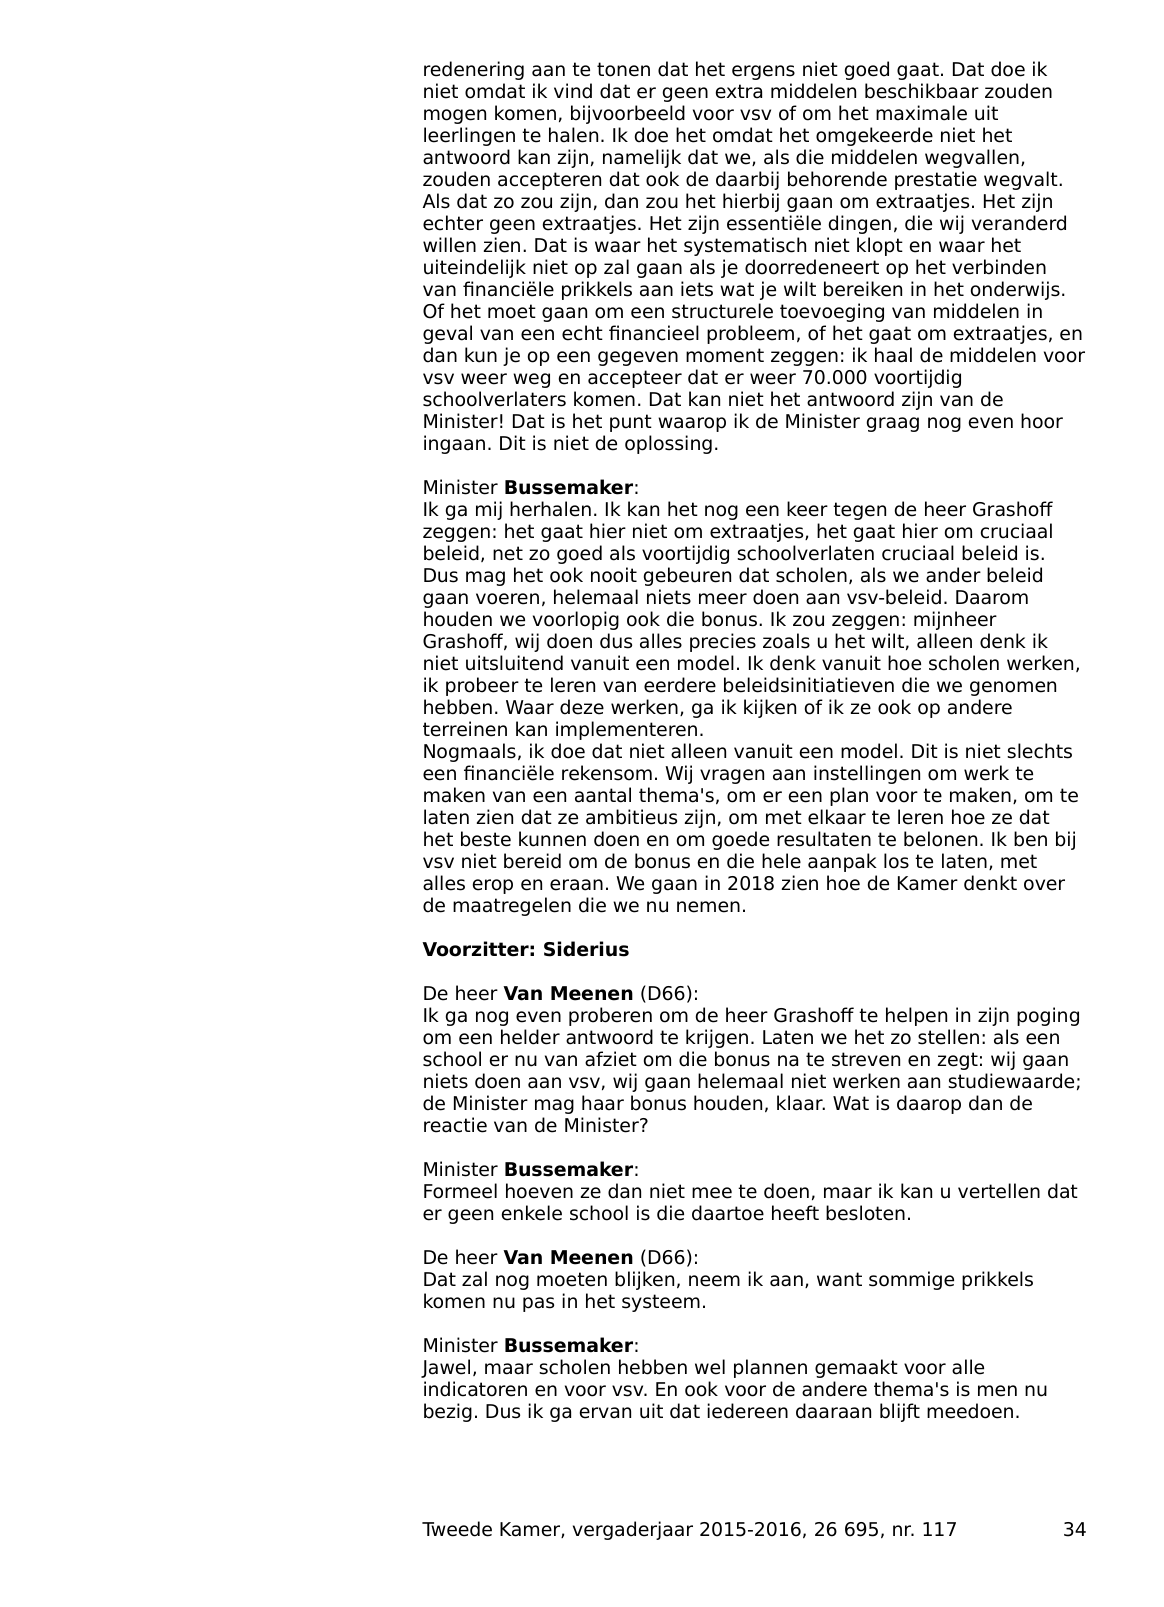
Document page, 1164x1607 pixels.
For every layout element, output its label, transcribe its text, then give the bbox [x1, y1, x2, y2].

text Ik ga nog even proberen om de heer Grashoff te helpen in zijn poging om een helder antwoord te krijgen. Laten we het zo stellen: als een school er nu van afziet om die bonus na te streven en zegt: wij gaan niets doen aan vsv, wij gaan helemaal niet werken aan studiewaarde; de Minister mag haar bonus houden, klaar. Wat is daarop dan de reactie van de Minister? [422, 1005, 1087, 1137]
text Formeel hoeven ze dan niet mee te doen, maar ik kan u vertellen dat er geen enkele school is die daartoe heeft besloten. [422, 1181, 1087, 1225]
subtitle Voorzitter: Siderius [422, 939, 1087, 961]
text De heer Van Meenen (D66): [422, 1247, 1087, 1269]
text redenering aan te tonen dat het ergens niet goed gaat. Dat doe ik niet omdat ik vind dat er geen extra middelen beschikbaar zouden mogen komen, bijvoorbeeld voor vsv of om het maximale uit leerlingen te halen. Ik doe het omdat het omgekeerde niet het antwoord kan zijn, namelijk dat we, als die middelen wegvallen, zouden accepteren dat ook de daarbij behorende prestatie wegvalt. Als dat zo zou zijn, dan zou het hierbij gaan om extraatjes. Het zijn echter geen extraatjes. Het zijn essentiële dingen, die wij veranderd willen zien. Dat is waar het systematisch niet klopt en waar het uiteindelijk niet op zal gaan als je doorredeneert op het verbinden van financiële prikkels aan iets wat je wilt bereiken in het onderwijs. Of het moet gaan om een structurele toevoeging van middelen in geval van een echt financieel probleem, of het gaat om extraatjes, en dan kun je op een gegeven moment zeggen: ik haal de middelen voor vsv weer weg en accepteer dat er weer 70.000 voortijdig schoolverlaters komen. Dat kan niet het antwoord zijn van de Minister! Dat is het punt waarop ik de Minister graag nog even hoor ingaan. Dit is niet de oplossing. [422, 59, 1087, 455]
text Minister Bussemaker: [422, 1335, 1087, 1357]
text Minister Bussemaker: [422, 1159, 1087, 1181]
text Jawel, maar scholen hebben wel plannen gemaakt voor alle indicatoren en voor vsv. En ook voor de andere thema's is men nu bezig. Dus ik ga ervan uit dat iedereen daaraan blijft meedoen. [422, 1357, 1087, 1423]
text Nogmaals, ik doe dat niet alleen vanuit een model. Dit is niet slechts een financiële rekensom. Wij vragen aan instellingen om werk te maken van een aantal thema's, om er een plan voor te maken, om te laten zien dat ze ambitieus zijn, om met elkaar te leren hoe ze dat het beste kunnen doen en om goede resultaten te belonen. Ik ben bij vsv niet bereid om de bonus en die hele aanpak los te laten, met alles erop en eraan. We gaan in 2018 zien hoe de Kamer denkt over de maatregelen die we nu nemen. [422, 741, 1087, 916]
text Minister Bussemaker: [422, 477, 1087, 499]
text Ik ga mij herhalen. Ik kan het nog een keer tegen de heer Grashoff zeggen: het gaat hier niet om extraatjes, het gaat hier om cruciaal beleid, net zo goed als voortijdig schoolverlaten cruciaal beleid is. Dus mag het ook nooit gebeuren dat scholen, als we ander beleid gaan voeren, helemaal niets meer doen aan vsv-beleid. Daarom houden we voorlopig ook die bonus. Ik zou zeggen: mijnheer Grashoff, wij doen dus alles precies zoals u het wilt, alleen denk ik niet uitsluitend vanuit een model. Ik denk vanuit hoe scholen werken, ik probeer te leren van eerdere beleidsinitiatieven die we genomen hebben. Waar deze werken, ga ik kijken of ik ze ook op andere terreinen kan implementeren. [422, 499, 1087, 741]
text Dat zal nog moeten blijken, neem ik aan, want sommige prikkels komen nu pas in het systeem. [422, 1269, 1087, 1313]
text De heer Van Meenen (D66): [422, 983, 1087, 1005]
